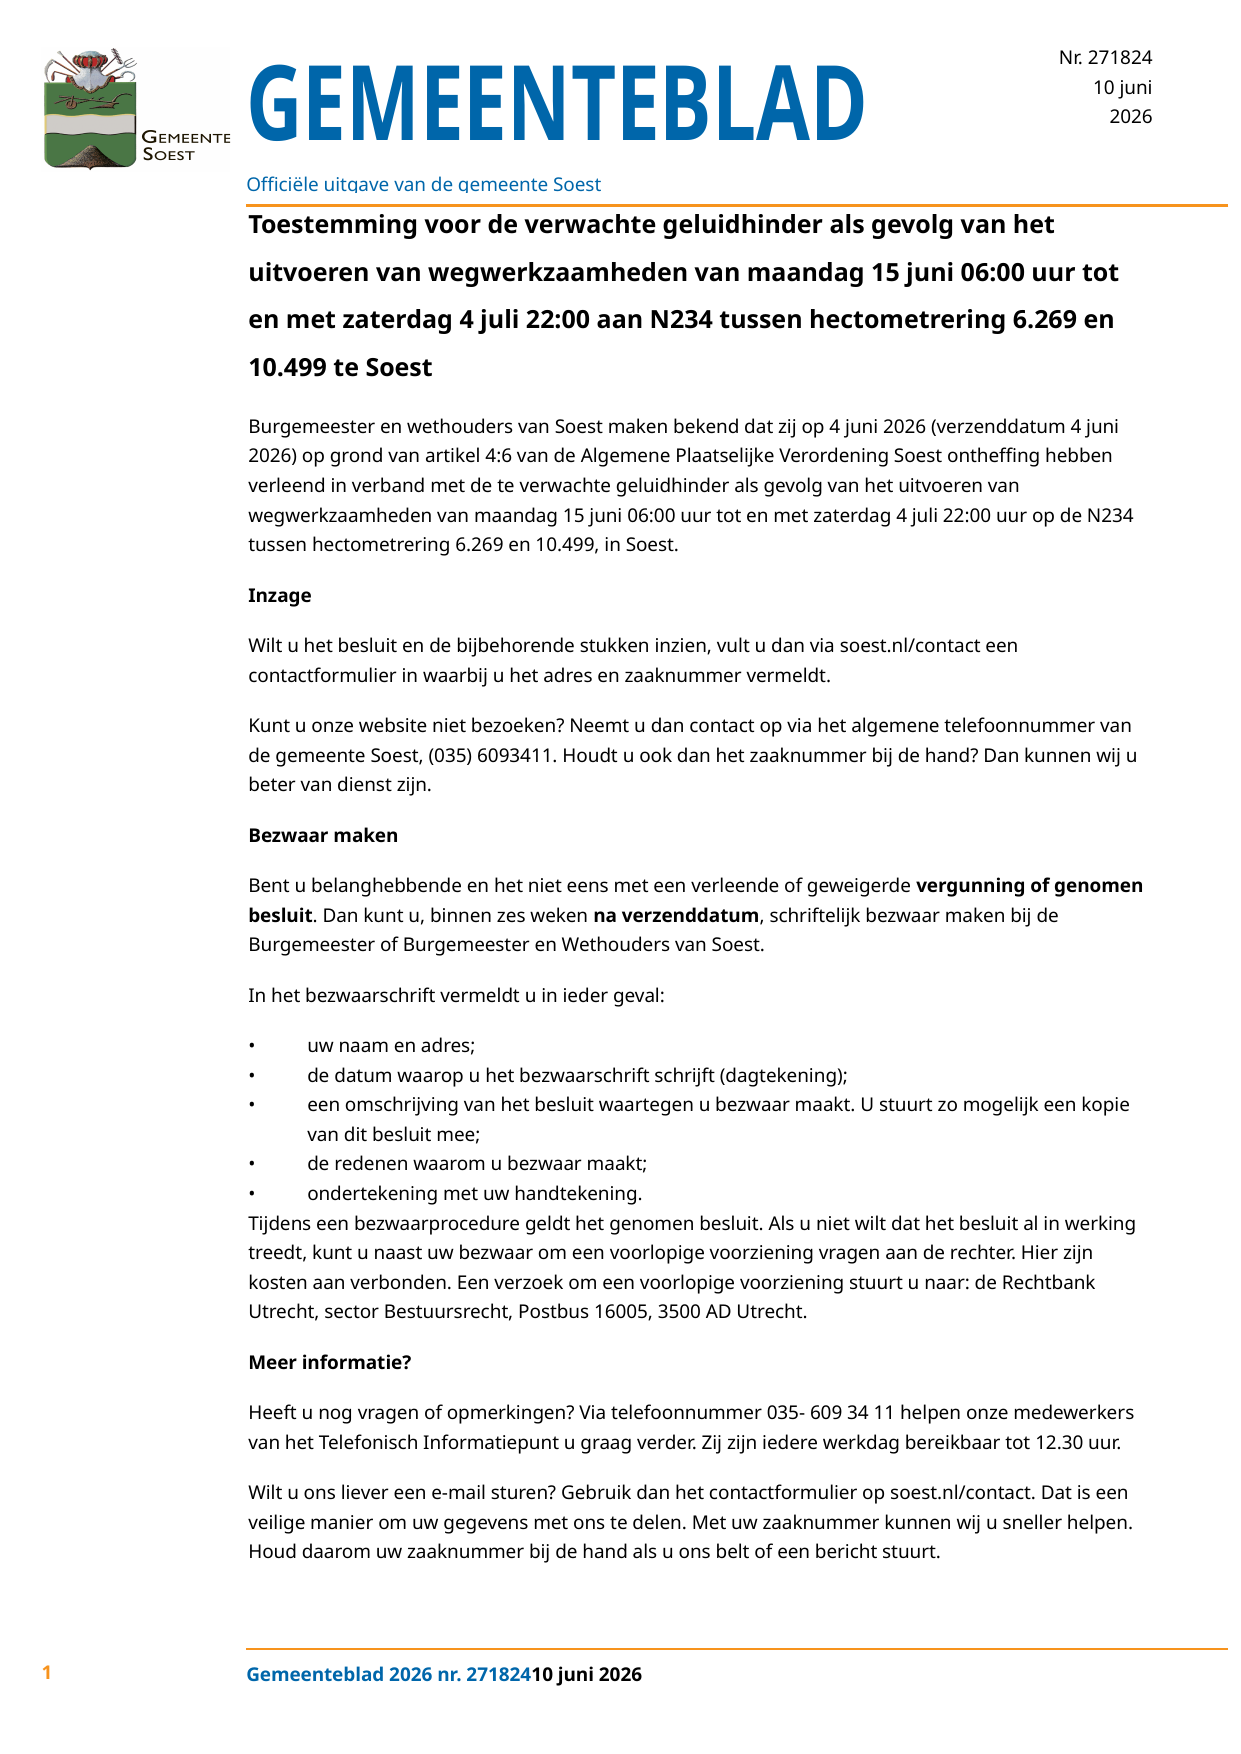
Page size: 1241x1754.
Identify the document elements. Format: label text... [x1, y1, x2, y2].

text Meer informatie? [248, 1349, 1152, 1375]
list de datum waarop u het bezwaarschrift schrijft (dagtekening); [248, 1062, 1152, 1088]
text Wilt u ons liever een e-mail sturen? Gebruik dan het contactformulier op soest.nl/contact. Dat is een veilige manier om uw gegevens met ons te delen. Met uw zaaknummer kunnen wij u sneller helpen. Houd daarom uw zaaknummer bij de hand als u ons belt of een bericht stuurt. [248, 1479, 1152, 1564]
text Burgemeester en wethouders van Soest maken bekend dat zij op 4 juni 2026 (verzenddatum 4 juni 2026) op grond van artikel 4:6 van de Algemene Plaatselijke Verordening Soest ontheffing hebben verleend in verband met de te verwachte geluidhinder als gevolg van het uitvoeren van wegwerkzaamheden van maandag 15 juni 06:00 uur tot en met zaterdag 4 juli 22:00 uur op de N234 tussen hectometrering 6.269 en 10.499, in Soest. [248, 413, 1152, 557]
list uw naam en adres; [248, 1032, 1152, 1058]
list een omschrijving van het besluit waartegen u bezwaar maakt. U stuurt zo mogelijk een kopie van dit besluit mee; [248, 1091, 1152, 1147]
text Wilt u het besluit en de bijbehorende stukken inzien, vult u dan via soest.nl/contact een contactformulier in waarbij u het adres en zaaknummer vermeldt. [248, 632, 1152, 688]
text Bezwaar maken [248, 822, 1152, 848]
text Inzage [248, 582, 1152, 608]
list de redenen waarom u bezwaar maakt; [248, 1151, 1152, 1176]
list ondertekening met uw handtekening. [248, 1180, 1152, 1206]
text Bent u belanghebbende en het niet eens met een verleende of geweigerde vergunning of genomen besluit. Dan kunt u, binnen zes weken na verzenddatum, schriftelijk bezwaar maken bij de Burgemeester of Burgemeester en Wethouders van Soest. [248, 872, 1152, 957]
text Tijdens een bezwaarprocedure geldt het genomen besluit. Als u niet wilt dat het besluit al in werking treedt, kunt u naast uw bezwaar om een voorlopige voorziening vragen aan de rechter. Hier zijn kosten aan verbonden. Een verzoek om een voorlopige voorziening stuurt u naar: de Rechtbank Utrecht, sector Bestuursrecht, Postbus 16005, 3500 AD Utrecht. [248, 1210, 1152, 1324]
text Toestemming voor de verwachte geluidhinder als gevolg van het uitvoeren van wegwerkzaamheden van maandag 15 juni 06:00 uur tot en met zaterdag 4 juli 22:00 aan N234 tussen hectometrering 6.269 en 10.499 te Soest [248, 207, 1152, 384]
picture [41, 47, 231, 172]
text Heeft u nog vragen of opmerkingen? Via telefoonnummer 035- 609 34 11 helpen onze medewerkers van het Telefonisch Informatiepunt u graag verder. Zij zijn iedere werkdag bereikbaar tot 12.30 uur. [248, 1399, 1152, 1455]
text Kunt u onze website niet bezoeken? Neemt u dan contact op via het algemene telefoonnummer van de gemeente Soest, (035) 6093411. Houdt u ook dan het zaaknummer bij de hand? Dan kunnen wij u beter van dienst zijn. [248, 712, 1152, 797]
text In het bezwaarschrift vermeldt u in ieder geval: [248, 982, 1152, 1008]
